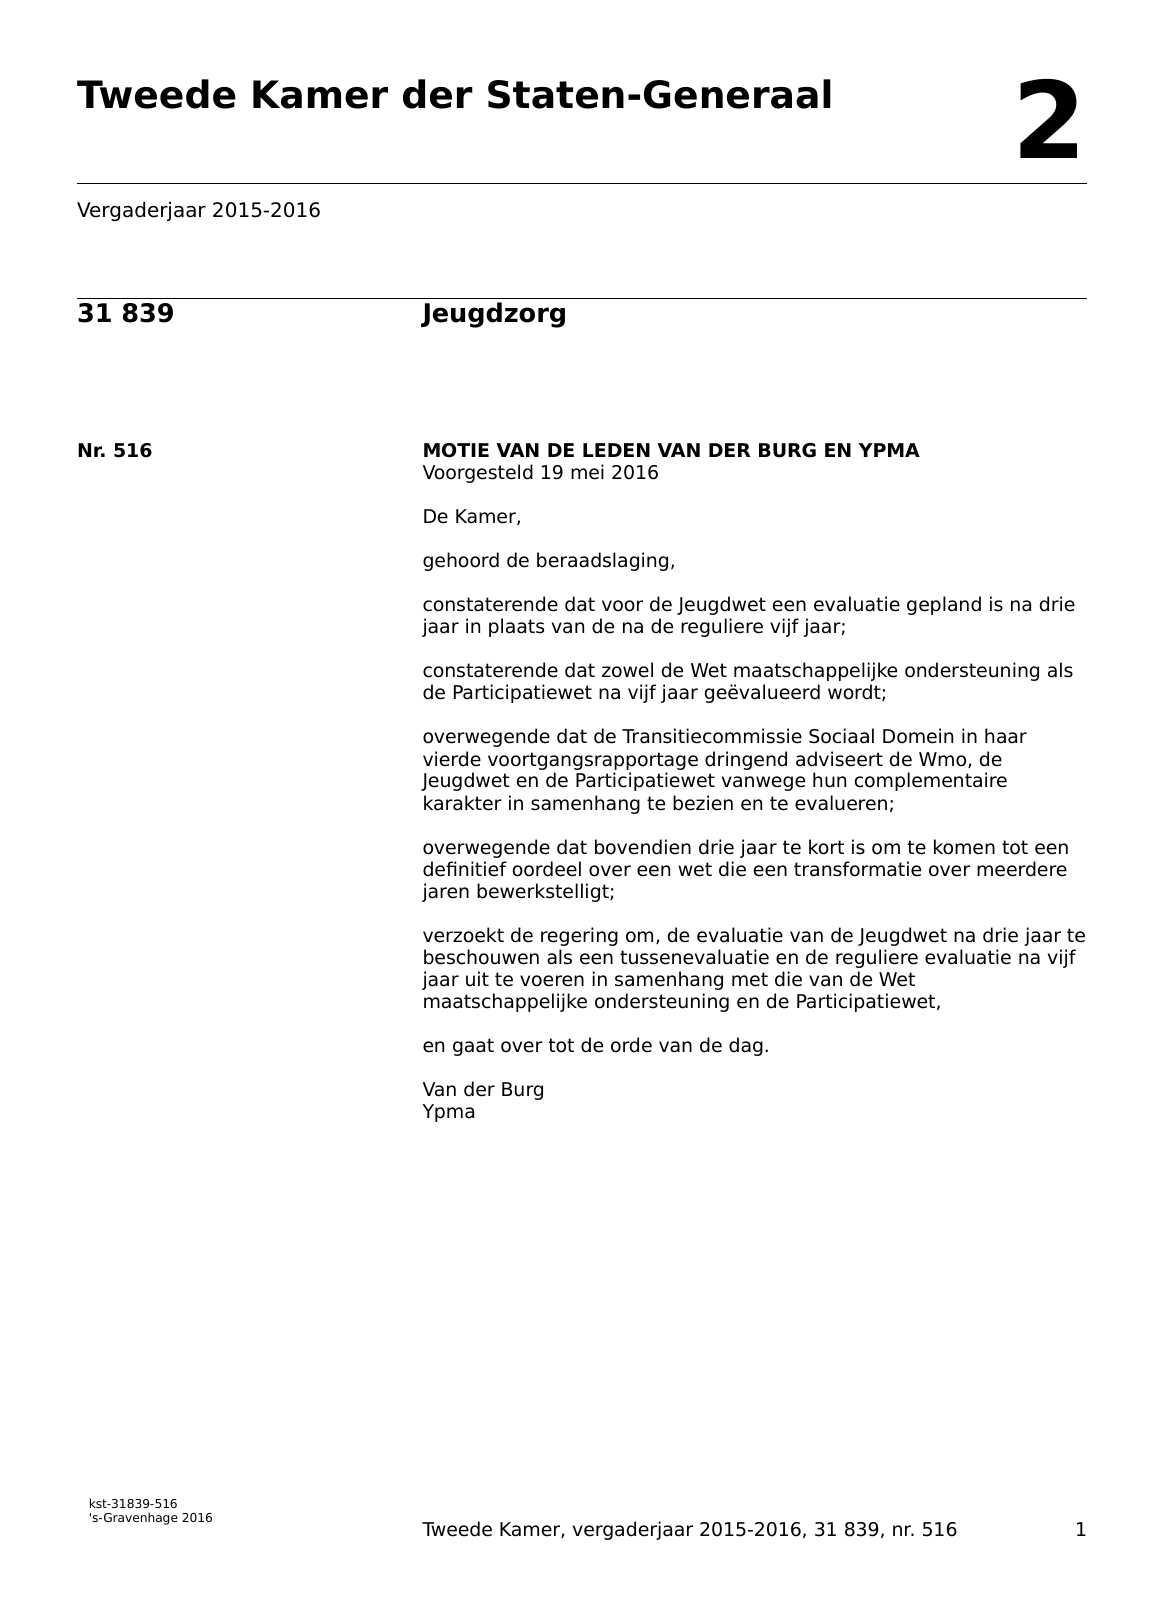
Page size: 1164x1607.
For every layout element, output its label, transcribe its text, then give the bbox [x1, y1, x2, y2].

subtitle 31 839 Jeugdzorg [77, 299, 1087, 329]
text Voorgesteld 19 mei 2016 [422, 462, 1087, 484]
text kst-31839-516 [88, 1497, 323, 1511]
text De Kamer, [422, 506, 1087, 528]
text verzoekt de regering om, de evaluatie van de Jeugdwet na drie jaar te beschouwen als een tussenevaluatie en de reguliere evaluatie na vijf jaar uit te voeren in samenhang met die van de Wet maatschappelijke ondersteuning en de Participatiewet, [422, 925, 1087, 1013]
text overwegende dat de Transitiecommissie Sociaal Domein in haar vierde voortgangsrapportage dringend adviseert de Wmo, de Jeugdwet en de Participatiewet vanwege hun complementaire karakter in samenhang te bezien en te evalueren; [422, 726, 1087, 814]
text constaterende dat voor de Jeugdwet een evaluatie gepland is na drie jaar in plaats van de na de reguliere vijf jaar; [422, 594, 1087, 638]
table_cell Vergaderjaar 2015-2016 [77, 184, 1087, 298]
text en gaat over tot de orde van de dag. [422, 1035, 1087, 1057]
text overwegende dat bovendien drie jaar te kort is om te komen tot een definitief oordeel over een wet die een transformatie over meerdere jaren bewerkstelligt; [422, 837, 1087, 902]
text 's-Gravenhage 2016 [88, 1511, 323, 1525]
text constaterende dat zowel de Wet maatschappelijke ondersteuning als de Participatiewet na vijf jaar geëvalueerd wordt; [422, 660, 1087, 704]
table_header Tweede Kamer der Staten-Generaal [77, 59, 886, 183]
text Ypma [422, 1101, 1087, 1123]
subtitle Nr. 516 MOTIE VAN DE LEDEN VAN DER BURG EN YPMA [77, 440, 1087, 462]
text Van der Burg [422, 1079, 1087, 1101]
table_header 2 [886, 59, 1087, 183]
text gehoord de beraadslaging, [422, 550, 1087, 572]
